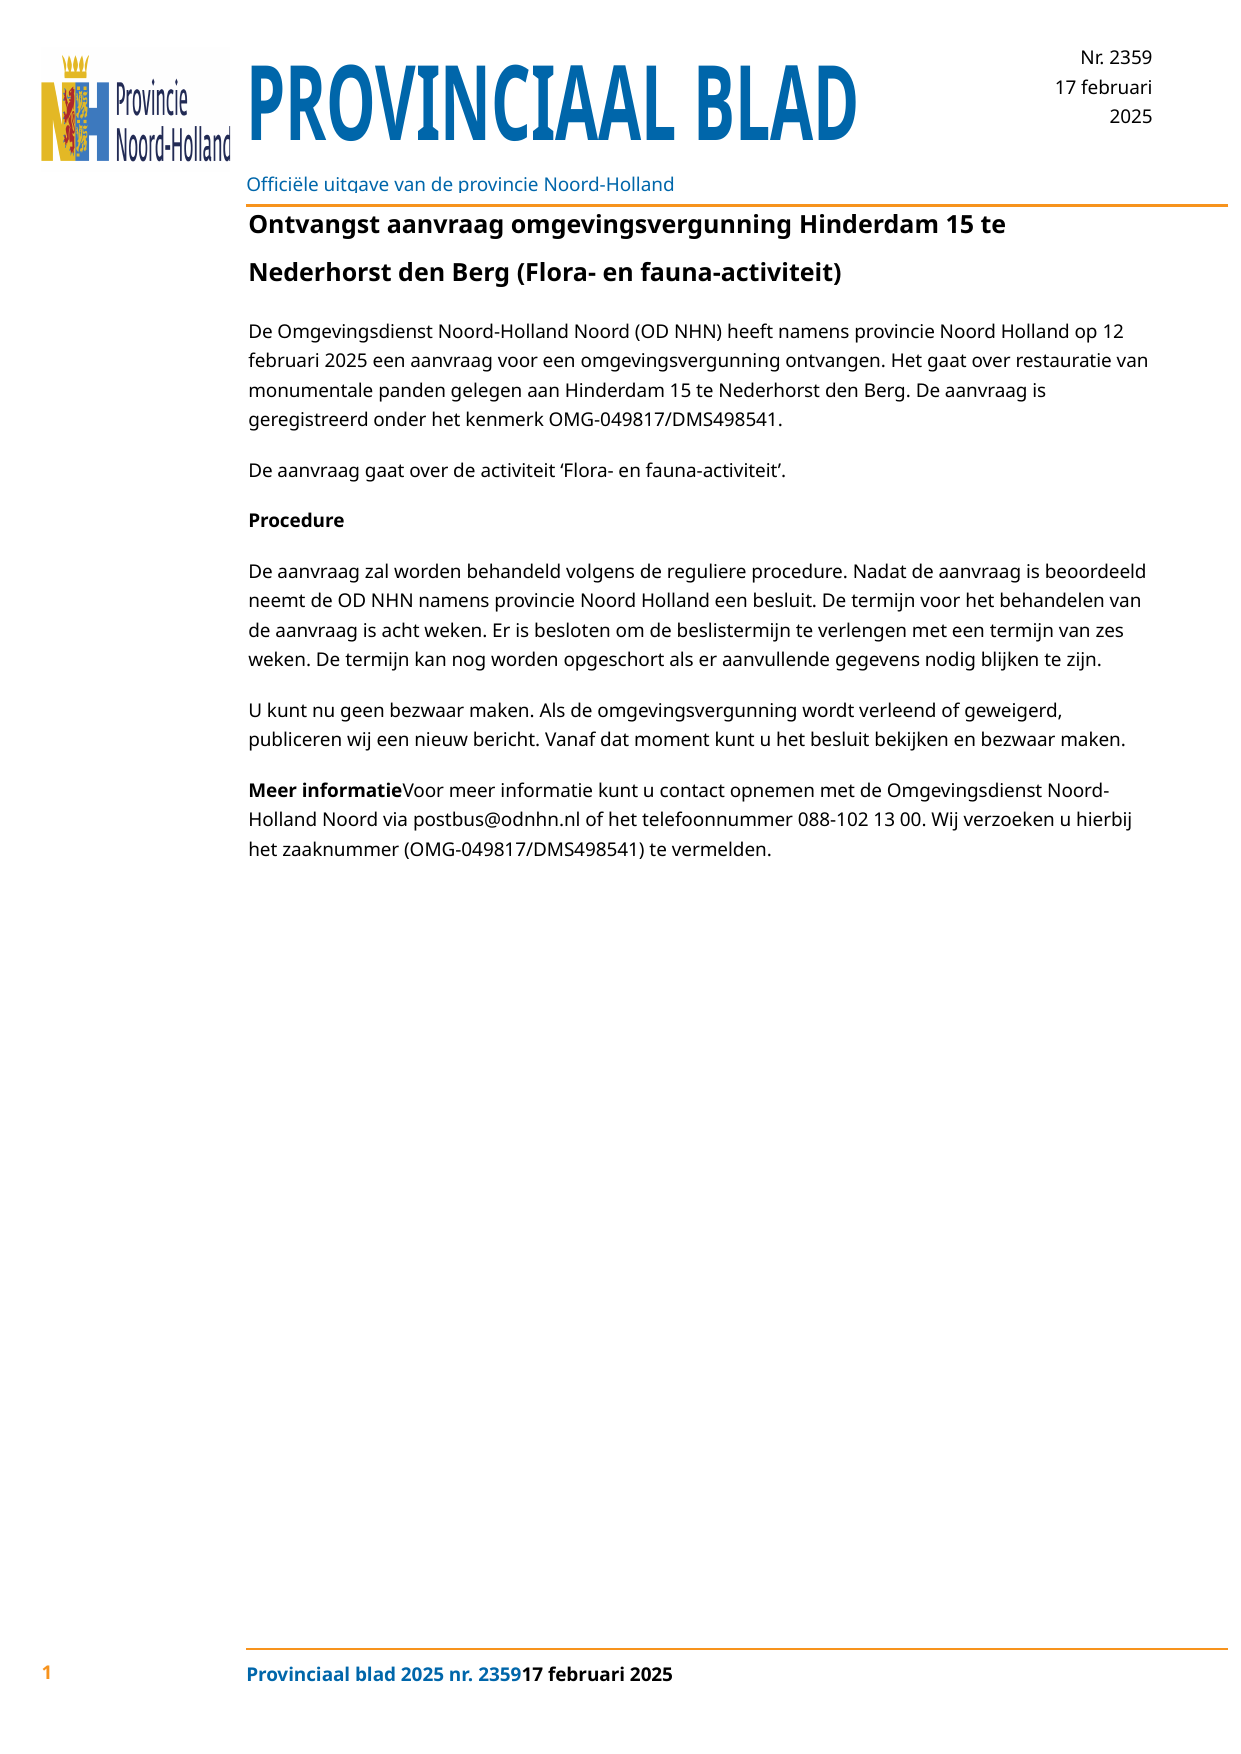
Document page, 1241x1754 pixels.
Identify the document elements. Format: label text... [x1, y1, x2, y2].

text De Omgevingsdienst Noord-Holland Noord (OD NHN) heeft namens provincie Noord Holland op 12 februari 2025 een aanvraag voor een omgevingsvergunning ontvangen. Het gaat over restauratie van monumentale panden gelegen aan Hinderdam 15 te Nederhorst den Berg. De aanvraag is geregistreerd onder het kenmerk OMG-049817/DMS498541. [248, 318, 1152, 432]
picture [41, 47, 231, 172]
text Procedure [248, 507, 1152, 533]
text U kunt nu geen bezwaar maken. Als de omgevingsvergunning wordt verleend of geweigerd, publiceren wij een nieuw bericht. Vanaf dat moment kunt u het besluit bekijken en bezwaar maken. [248, 697, 1152, 752]
text De aanvraag gaat over de activiteit ‘Flora- en fauna-activiteit’. [248, 457, 1152, 483]
text De aanvraag zal worden behandeld volgens de reguliere procedure. Nadat de aanvraag is beoordeeld neemt de OD NHN namens provincie Noord Holland een besluit. De termijn voor het behandelen van de aanvraag is acht weken. Er is besloten om de beslistermijn te verlengen met een termijn van zes weken. De termijn kan nog worden opgeschort als er aanvullende gegevens nodig blijken te zijn. [248, 558, 1152, 672]
text Ontvangst aanvraag omgevingsvergunning Hinderdam 15 te Nederhorst den Berg (Flora- en fauna-activiteit) [248, 207, 1152, 288]
text Meer informatieVoor meer informatie kunt u contact opnemen met de Omgevingsdienst Noord-Holland Noord via postbus@odnhn.nl of het telefoonnummer 088-102 13 00. Wij verzoeken u hierbij het zaaknummer (OMG-049817/DMS498541) te vermelden. [248, 777, 1152, 862]
